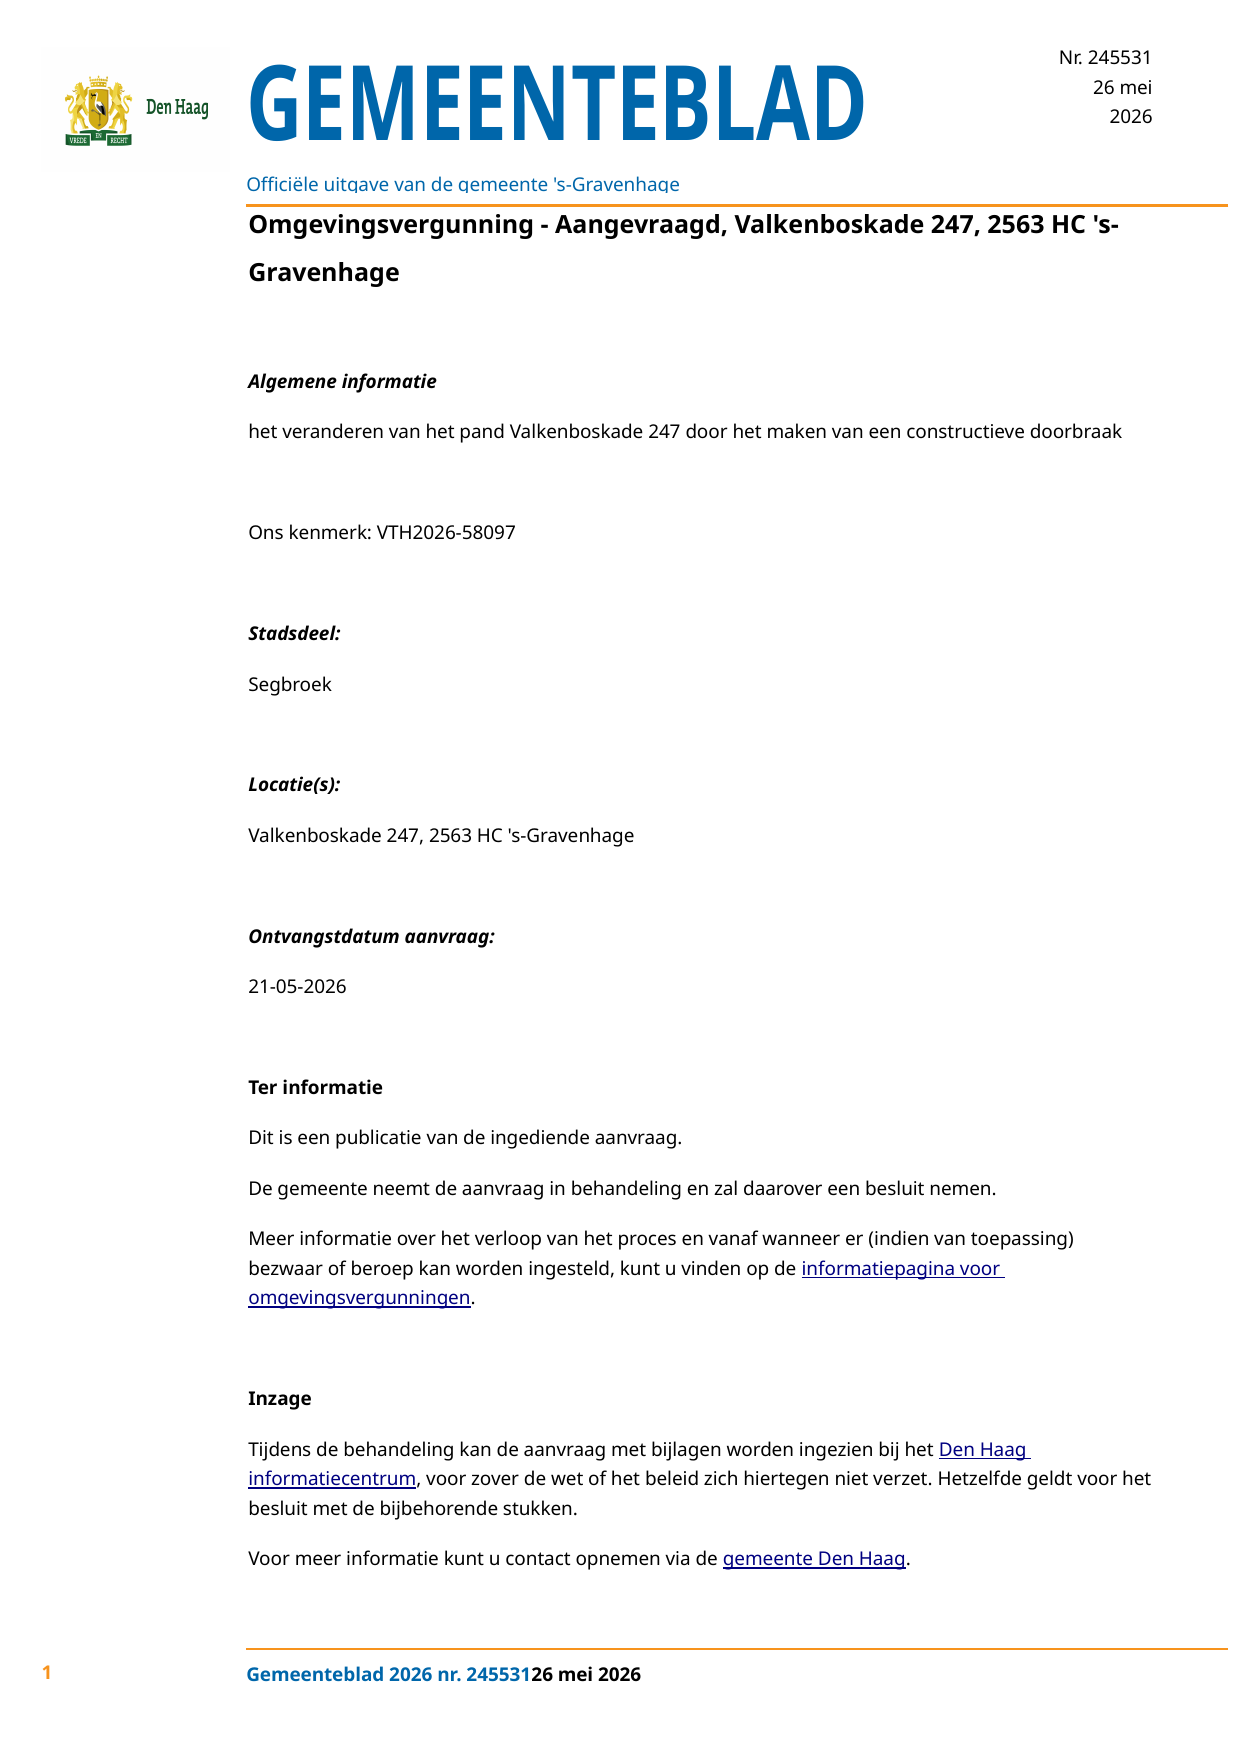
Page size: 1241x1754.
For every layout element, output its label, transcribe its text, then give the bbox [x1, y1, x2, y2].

text Tijdens de behandeling kan de aanvraag met bijlagen worden ingezien bij het Den Haag informatiecentrum, voor zover de wet of het beleid zich hiertegen niet verzet. Hetzelfde geldt voor het besluit met de bijbehorende stukken. [248, 1436, 1152, 1521]
text Ons kenmerk: VTH2026-58097 [248, 519, 1152, 545]
text Valkenboskade 247, 2563 HC 's-Gravenhage [248, 822, 1152, 848]
text Inzage [248, 1385, 1152, 1411]
text Ter informatie [248, 1074, 1152, 1100]
text Ontvangstdatum aanvraag: [248, 923, 1152, 949]
text Dit is een publicatie van de ingediende aanvraag. [248, 1124, 1152, 1150]
text 21-05-2026 [248, 973, 1152, 999]
text Stadsdeel: [248, 620, 1152, 646]
text Locatie(s): [248, 772, 1152, 797]
text Voor meer informatie kunt u contact opnemen via de gemeente Den Haag. [248, 1545, 1152, 1571]
text De gemeente neemt de aanvraag in behandeling en zal daarover een besluit nemen. [248, 1175, 1152, 1201]
text Algemene informatie [248, 368, 1152, 394]
text Meer informatie over het verloop van het proces en vanaf wanneer er (indien van toepassing) bezwaar of beroep kan worden ingesteld, kunt u vinden op de informatiepagina voor omgevingsvergunningen. [248, 1225, 1152, 1310]
text Omgevingsvergunning - Aangevraagd, Valkenboskade 247, 2563 HC 's-Gravenhage [248, 207, 1152, 288]
text Segbroek [248, 671, 1152, 697]
text het veranderen van het pand Valkenboskade 247 door het maken van een constructieve doorbraak [248, 419, 1152, 444]
picture [41, 47, 231, 172]
